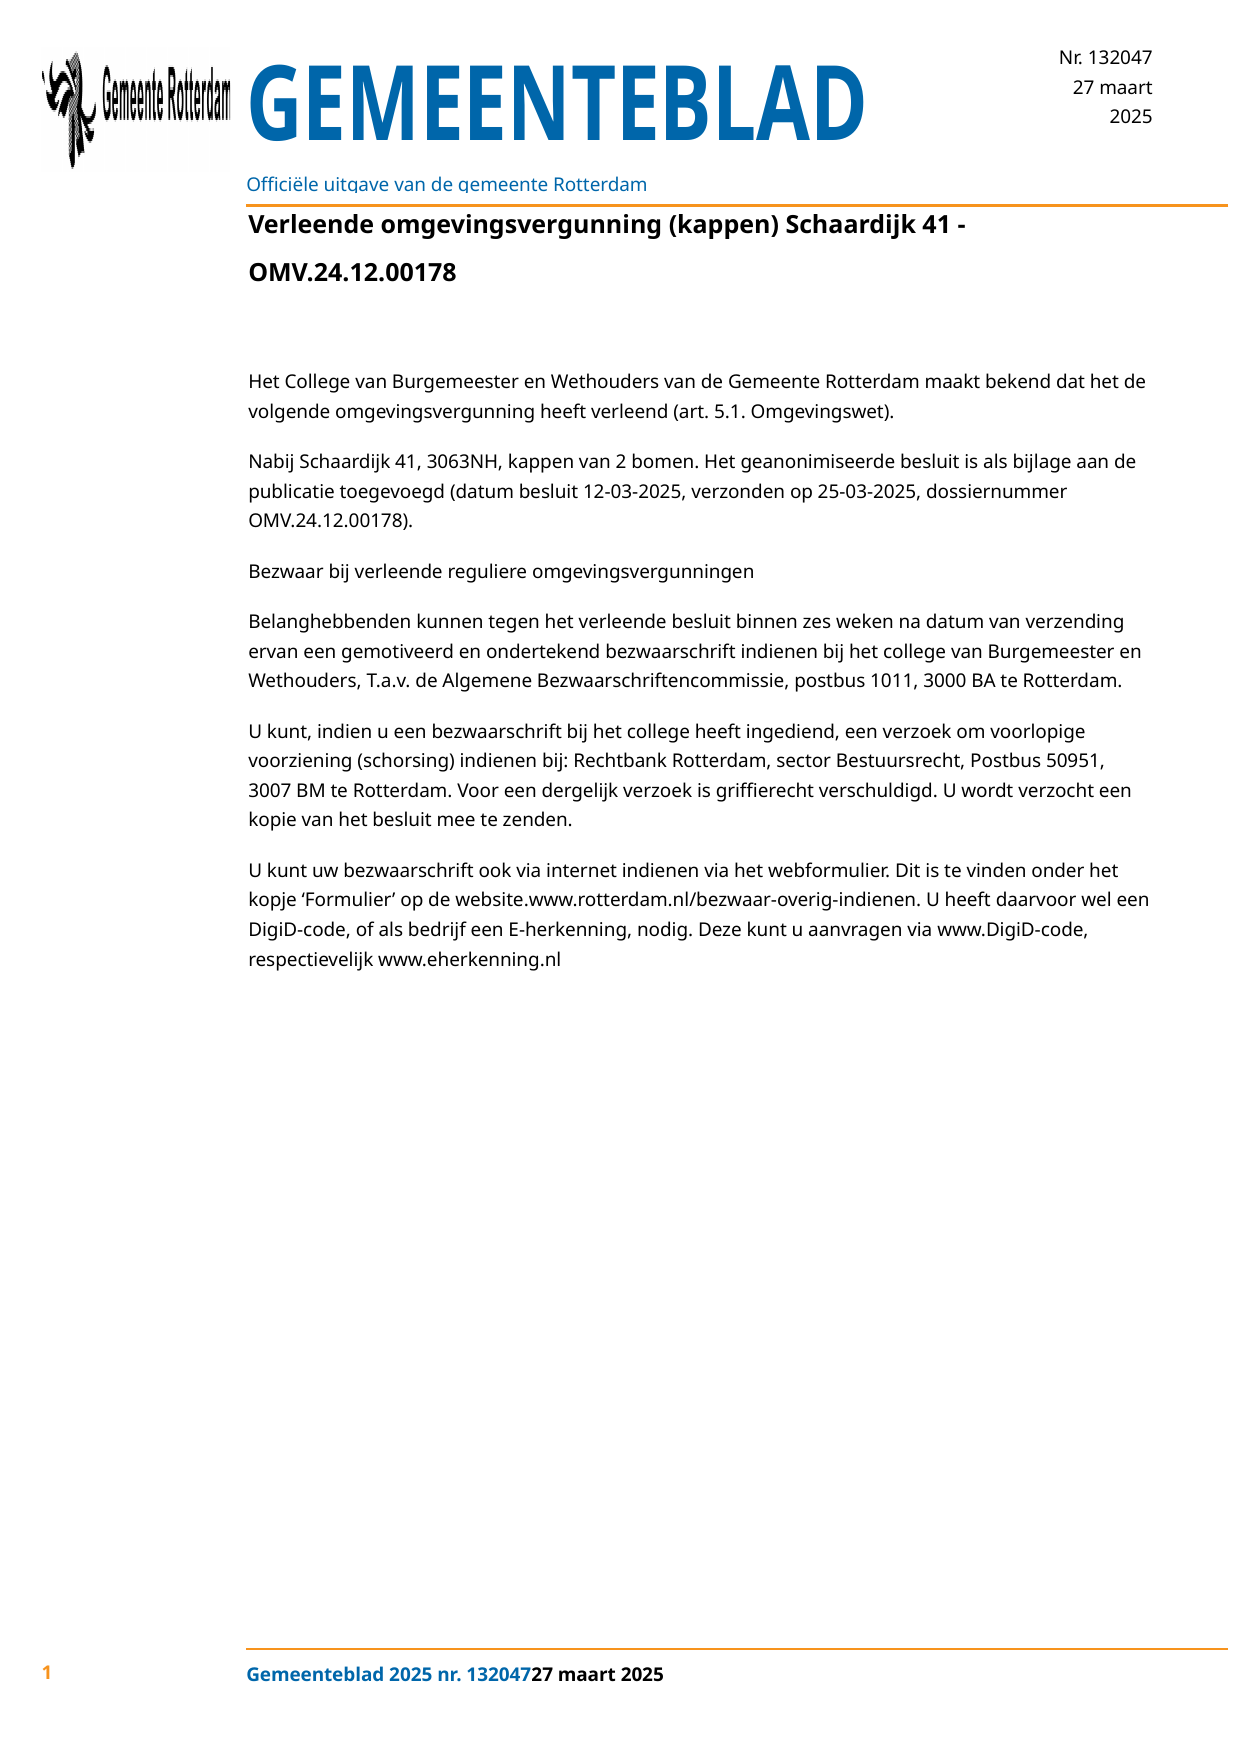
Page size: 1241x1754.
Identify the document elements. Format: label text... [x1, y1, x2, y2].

text U kunt, indien u een bezwaarschrift bij het college heeft ingediend, een verzoek om voorlopige voorziening (schorsing) indienen bij: Rechtbank Rotterdam, sector Bestuursrecht, Postbus 50951, 3007 BM te Rotterdam. Voor een dergelijk verzoek is griffierecht verschuldigd. U wordt verzocht een kopie van het besluit mee te zenden. [248, 718, 1152, 832]
text U kunt uw bezwaarschrift ook via internet indienen via het webformulier. Dit is te vinden onder het kopje ‘Formulier’ op de website.www.rotterdam.nl/bezwaar-overig-indienen. U heeft daarvoor wel een DigiD-code, of als bedrijf een E-herkenning, nodig. Deze kunt u aanvragen via www.DigiD-code, respectievelijk www.eherkenning.nl [248, 857, 1152, 972]
text Het College van Burgemeester en Wethouders van de Gemeente Rotterdam maakt bekend dat het de volgende omgevingsvergunning heeft verleend (art. 5.1. Omgevingswet). [248, 368, 1152, 424]
text Belanghebbenden kunnen tegen het verleende besluit binnen zes weken na datum van verzending ervan een gemotiveerd en ondertekend bezwaarschrift indienen bij het college van Burgemeester en Wethouders, T.a.v. de Algemene Bezwaarschriftencommissie, postbus 1011, 3000 BA te Rotterdam. [248, 608, 1152, 693]
text Verleende omgevingsvergunning (kappen) Schaardijk 41 - OMV.24.12.00178 [248, 207, 1152, 288]
text Nabij Schaardijk 41, 3063NH, kappen van 2 bomen. Het geanonimiseerde besluit is als bijlage aan de publicatie toegevoegd (datum besluit 12-03-2025, verzonden op 25-03-2025, dossiernummer OMV.24.12.00178). [248, 448, 1152, 533]
picture [41, 47, 231, 172]
text Bezwaar bij verleende reguliere omgevingsvergunningen [248, 558, 1152, 584]
